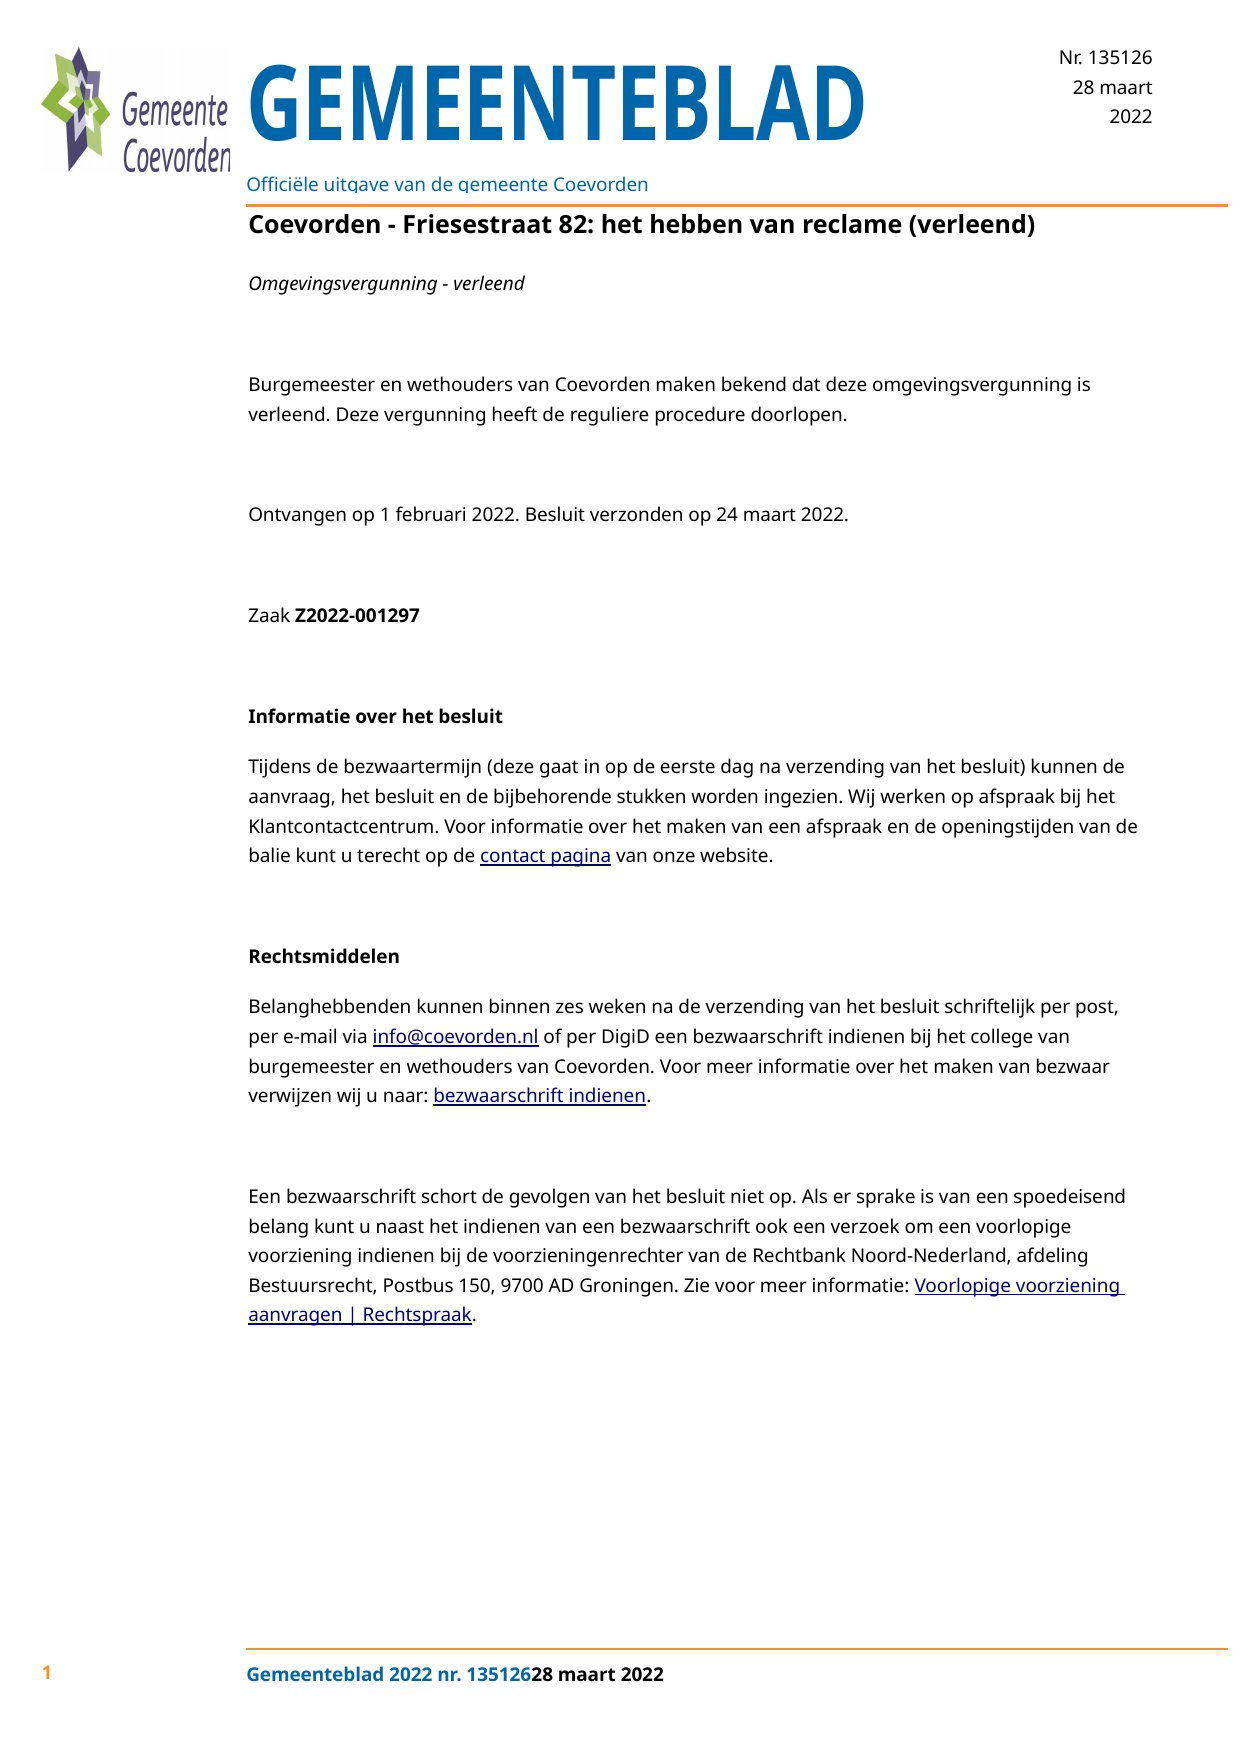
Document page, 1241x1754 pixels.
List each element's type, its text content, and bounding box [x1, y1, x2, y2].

picture [41, 47, 231, 172]
text Belanghebbenden kunnen binnen zes weken na de verzending van het besluit schriftelijk per post, per e-mail via info@coevorden.nl of per DigiD een bezwaarschrift indienen bij het college van burgemeester en wethouders van Coevorden. Voor meer informatie over het maken van bezwaar verwijzen wij u naar: bezwaarschrift indienen. [248, 994, 1152, 1108]
text Coevorden - Friesestraat 82: het hebben van reclame (verleend) [248, 207, 1152, 241]
text Rechtsmiddelen [248, 943, 1152, 969]
text Zaak Z2022-001297 [248, 602, 1152, 628]
text Tijdens de bezwaartermijn (deze gaat in op de eerste dag na verzending van het besluit) kunnen de aanvraag, het besluit en de bijbehorende stukken worden ingezien. Wij werken op afspraak bij het Klantcontactcentrum. Voor informatie over het maken van een afspraak en de openingstijden van de balie kunt u terecht op de contact pagina van onze website. [248, 754, 1152, 868]
text Omgevingsvergunning - verleend [248, 270, 1152, 296]
text Ontvangen op 1 februari 2022. Besluit verzonden op 24 maart 2022. [248, 502, 1152, 527]
text Een bezwaarschrift schort de gevolgen van het besluit niet op. Als er sprake is van een spoedeisend belang kunt u naast het indienen van een bezwaarschrift ook een verzoek om een voorlopige voorziening indienen bij de voorzieningenrechter van de Rechtbank Noord-Nederland, afdeling Bestuursrecht, Postbus 150, 9700 AD Groningen. Zie voor meer informatie: Voorlopige voorziening aanvragen | Rechtspraak. [248, 1183, 1152, 1327]
text Burgemeester en wethouders van Coevorden maken bekend dat deze omgevingsvergunning is verleend. Deze vergunning heeft de reguliere procedure doorlopen. [248, 371, 1152, 426]
text Informatie over het besluit [248, 703, 1152, 729]
